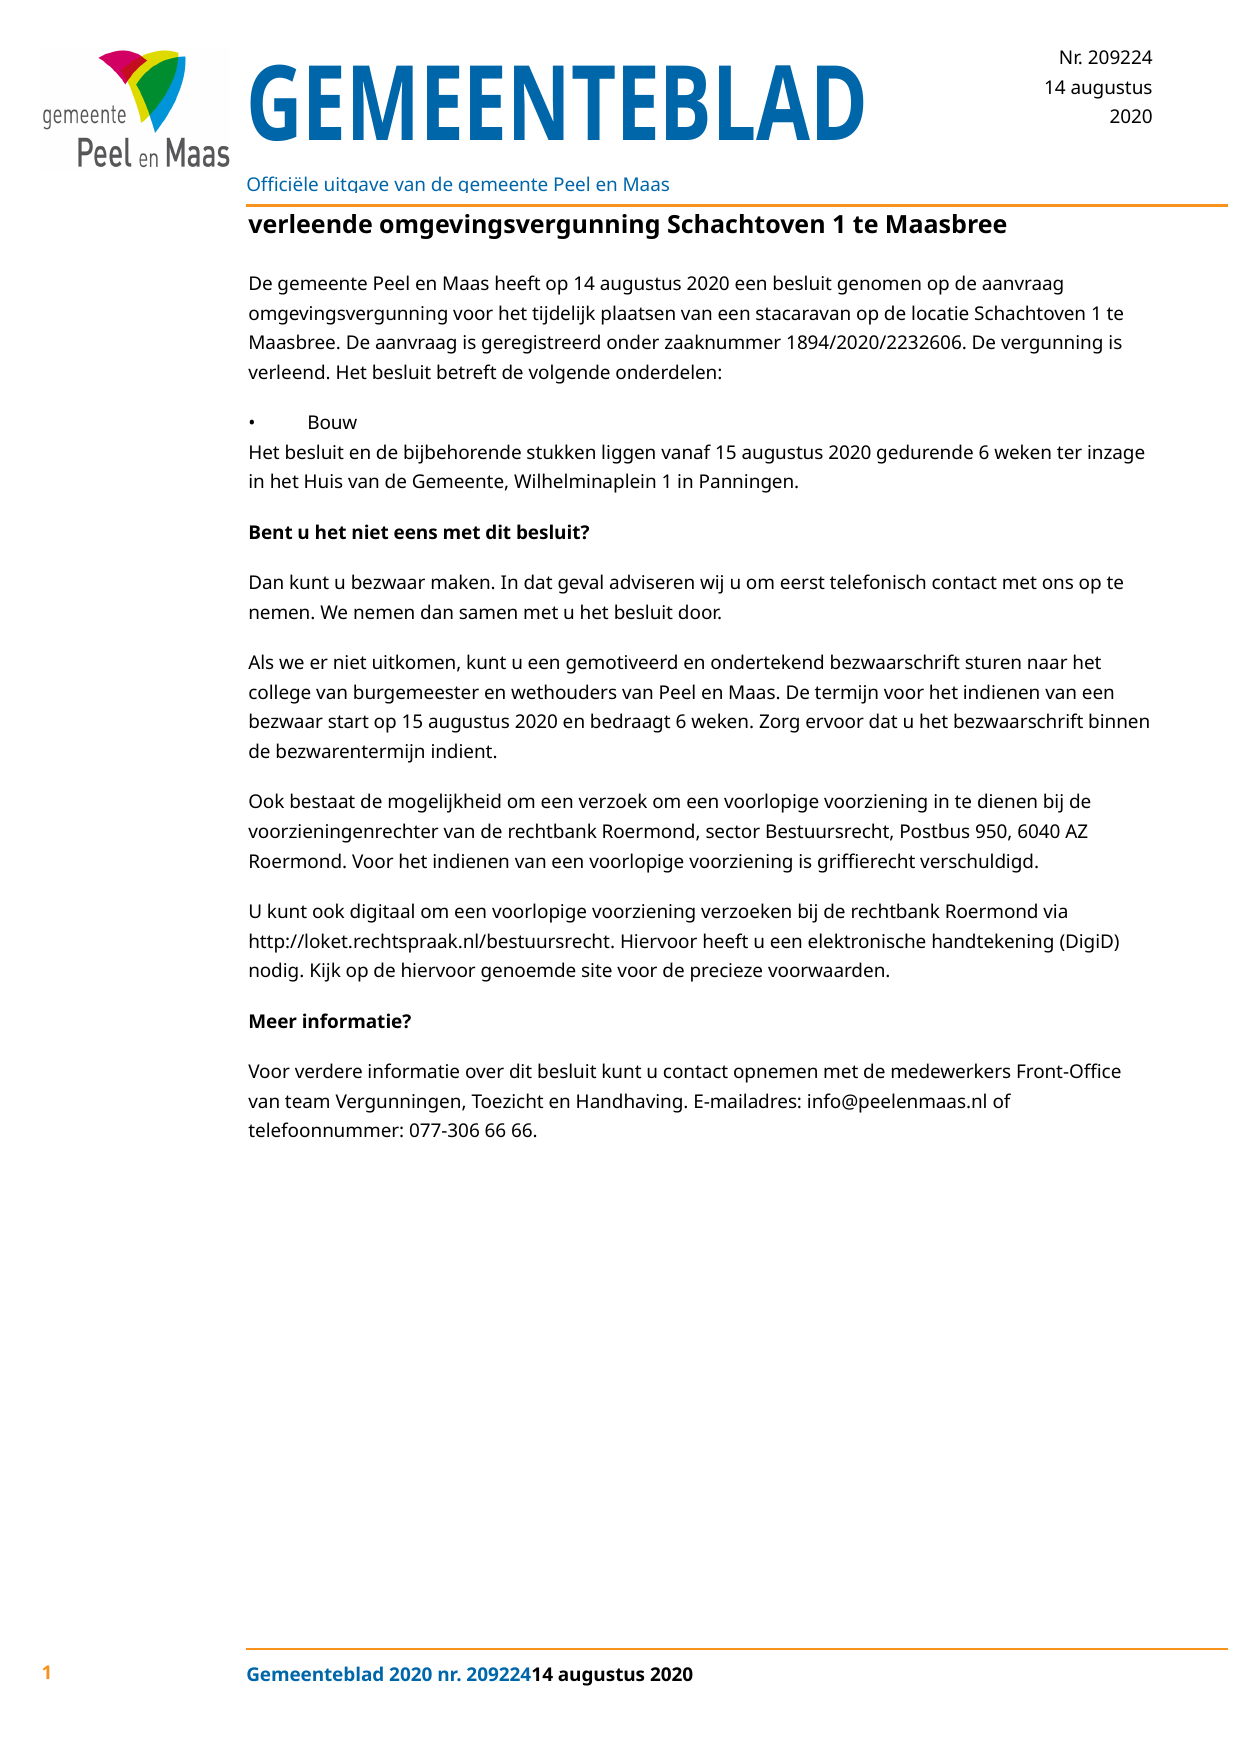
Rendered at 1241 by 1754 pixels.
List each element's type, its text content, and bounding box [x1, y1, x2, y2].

text Bent u het niet eens met dit besluit? [248, 519, 1152, 545]
text verleende omgevingsvergunning Schachtoven 1 te Maasbree [248, 207, 1152, 241]
text Ook bestaat de mogelijkheid om een verzoek om een voorlopige voorziening in te dienen bij de voorzieningenrechter van de rechtbank Roermond, sector Bestuursrecht, Postbus 950, 6040 AZ Roermond. Voor het indienen van een voorlopige voorziening is griffierecht verschuldigd. [248, 789, 1152, 873]
list Bouw [248, 409, 1152, 435]
text Dan kunt u bezwaar maken. In dat geval adviseren wij u om eerst telefonisch contact met ons op te nemen. We nemen dan samen met u het besluit door. [248, 569, 1152, 625]
text Meer informatie? [248, 1008, 1152, 1033]
text U kunt ook digitaal om een voorlopige voorziening verzoeken bij de rechtbank Roermond via http://loket.rechtspraak.nl/bestuursrecht. Hiervoor heeft u een elektronische handtekening (DigiD) nodig. Kijk op de hiervoor genoemde site voor de precieze voorwaarden. [248, 898, 1152, 983]
text Het besluit en de bijbehorende stukken liggen vanaf 15 augustus 2020 gedurende 6 weken ter inzage in het Huis van de Gemeente, Wilhelminaplein 1 in Panningen. [248, 439, 1152, 494]
text Als we er niet uitkomen, kunt u een gemotiveerd en ondertekend bezwaarschrift sturen naar het college van burgemeester en wethouders van Peel en Maas. De termijn voor het indienen van een bezwaar start op 15 augustus 2020 en bedraagt 6 weken. Zorg ervoor dat u het bezwaarschrift binnen de bezwarentermijn indient. [248, 649, 1152, 764]
text De gemeente Peel en Maas heeft op 14 augustus 2020 een besluit genomen op de aanvraag omgevingsvergunning voor het tijdelijk plaatsen van een stacaravan op de locatie Schachtoven 1 te Maasbree. De aanvraag is geregistreerd onder zaaknummer 1894/2020/2232606. De vergunning is verleend. Het besluit betreft de volgende onderdelen: [248, 270, 1152, 385]
picture [41, 47, 231, 172]
text Voor verdere informatie over dit besluit kunt u contact opnemen met de medewerkers Front-Office van team Vergunningen, Toezicht en Handhaving. E-mailadres: info@peelenmaas.nl of telefoonnummer: 077-306 66 66. [248, 1058, 1152, 1143]
